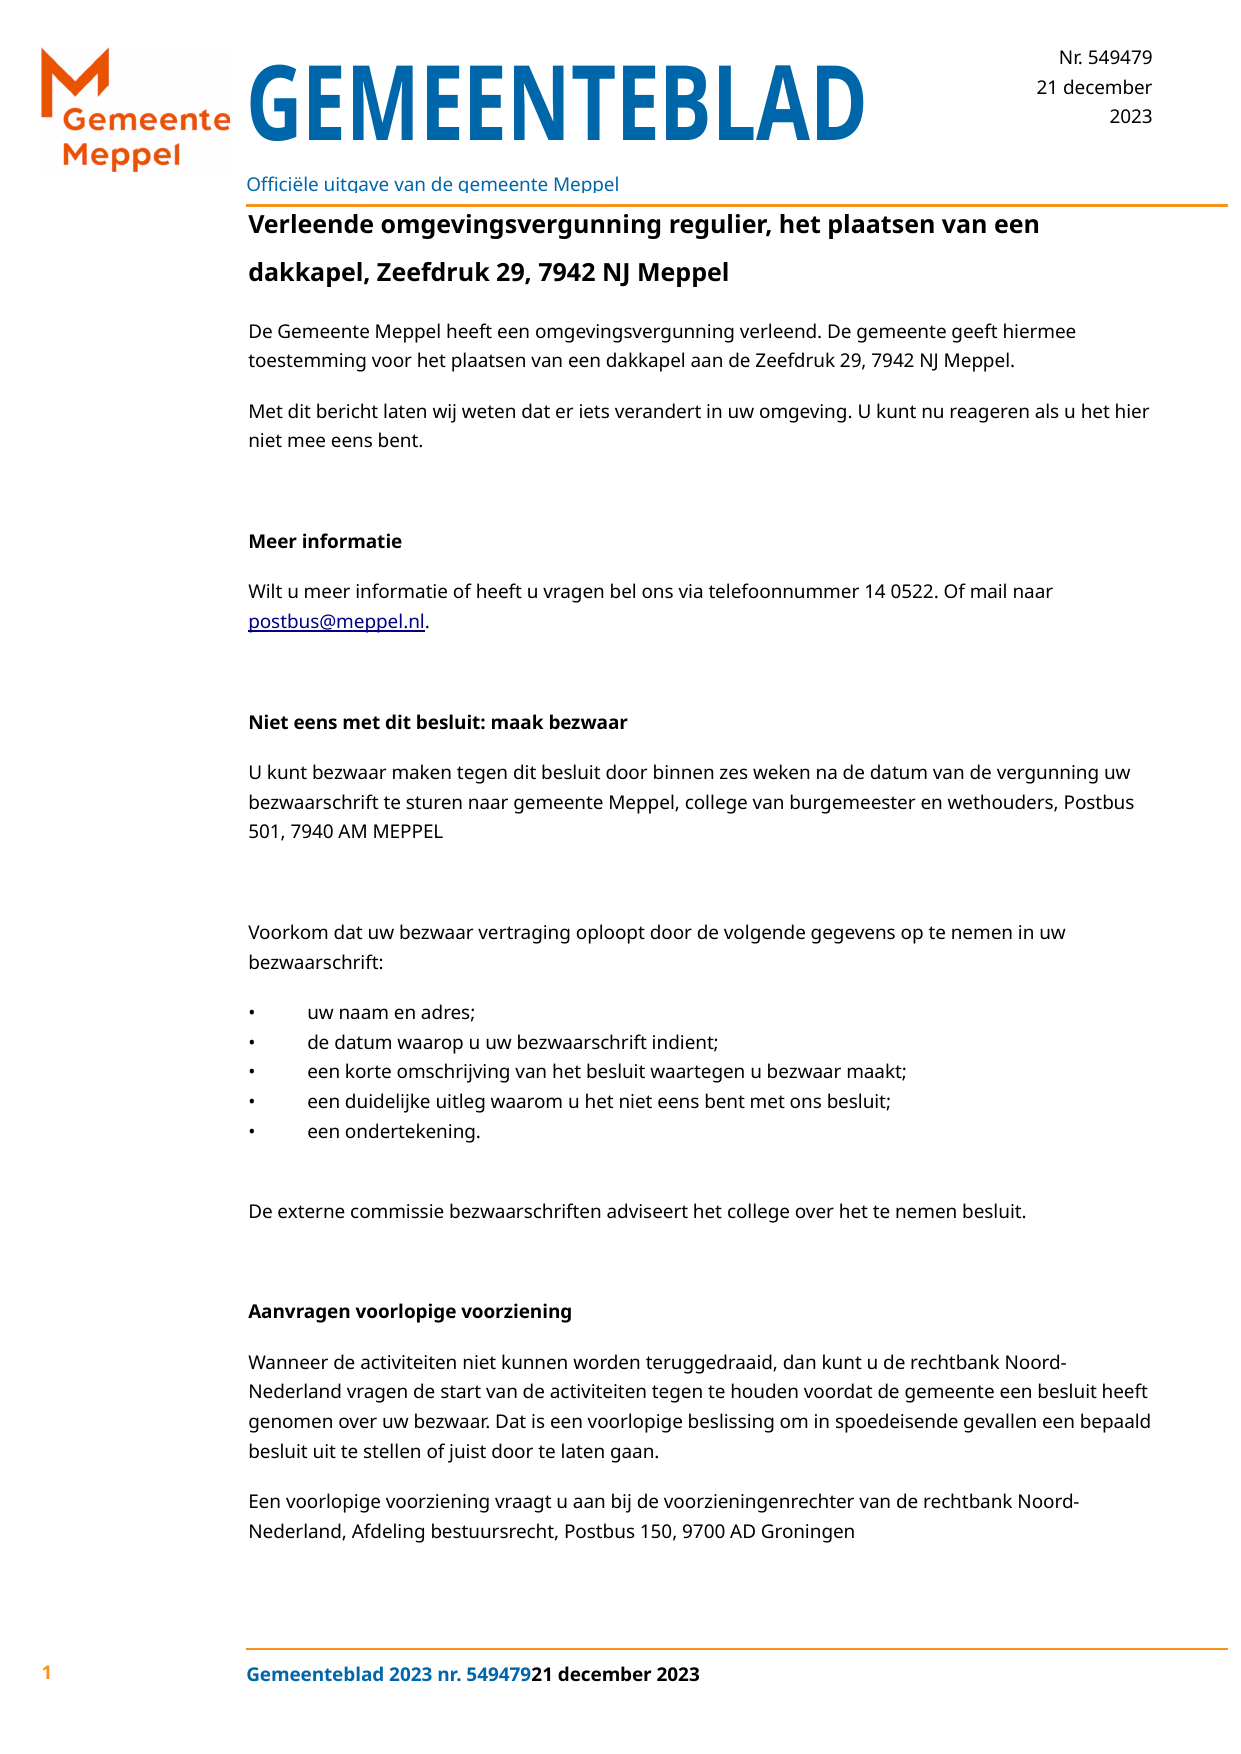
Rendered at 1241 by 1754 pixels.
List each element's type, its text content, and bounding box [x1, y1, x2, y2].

text Aanvragen voorlopige voorziening [248, 1299, 1152, 1324]
picture [41, 47, 231, 172]
text De Gemeente Meppel heeft een omgevingsvergunning verleend. De gemeente geeft hiermee toestemming voor het plaatsen van een dakkapel aan de Zeefdruk 29, 7942 NJ Meppel. [248, 318, 1152, 373]
text Een voorlopige voorziening vraagt u aan bij de voorzieningenrechter van de rechtbank Noord-Nederland, Afdeling bestuursrecht, Postbus 150, 9700 AD Groningen [248, 1488, 1152, 1544]
list uw naam en adres; [248, 999, 1152, 1025]
text Met dit bericht laten wij weten dat er iets verandert in uw omgeving. U kunt nu reageren als u het hier niet mee eens bent. [248, 398, 1152, 453]
list een ondertekening. [248, 1118, 1152, 1144]
text Niet eens met dit besluit: maak bezwaar [248, 709, 1152, 735]
text U kunt bezwaar maken tegen dit besluit door binnen zes weken na de datum van de vergunning uw bezwaarschrift te sturen naar gemeente Meppel, college van burgemeester en wethouders, Postbus 501, 7940 AM MEPPEL [248, 759, 1152, 844]
text Wanneer de activiteiten niet kunnen worden teruggedraaid, dan kunt u de rechtbank Noord-Nederland vragen de start van de activiteiten tegen te houden voordat de gemeente een besluit heeft genomen over uw bezwaar. Dat is een voorlopige beslissing om in spoedeisende gevallen een bepaald besluit uit te stellen of juist door te laten gaan. [248, 1349, 1152, 1464]
text Verleende omgevingsvergunning regulier, het plaatsen van een dakkapel, Zeefdruk 29, 7942 NJ Meppel [248, 207, 1152, 288]
list een korte omschrijving van het besluit waartegen u bezwaar maakt; [248, 1059, 1152, 1084]
text De externe commissie bezwaarschriften adviseert het college over het te nemen besluit. [248, 1198, 1152, 1224]
list een duidelijke uitleg waarom u het niet eens bent met ons besluit; [248, 1088, 1152, 1114]
text Voorkom dat uw bezwaar vertraging oploopt door de volgende gegevens op te nemen in uw bezwaarschrift: [248, 919, 1152, 975]
text Wilt u meer informatie of heeft u vragen bel ons via telefoonnummer 14 0522. Of mail naar postbus@meppel.nl. [248, 579, 1152, 634]
text Meer informatie [248, 528, 1152, 554]
list de datum waarop u uw bezwaarschrift indient; [248, 1029, 1152, 1055]
